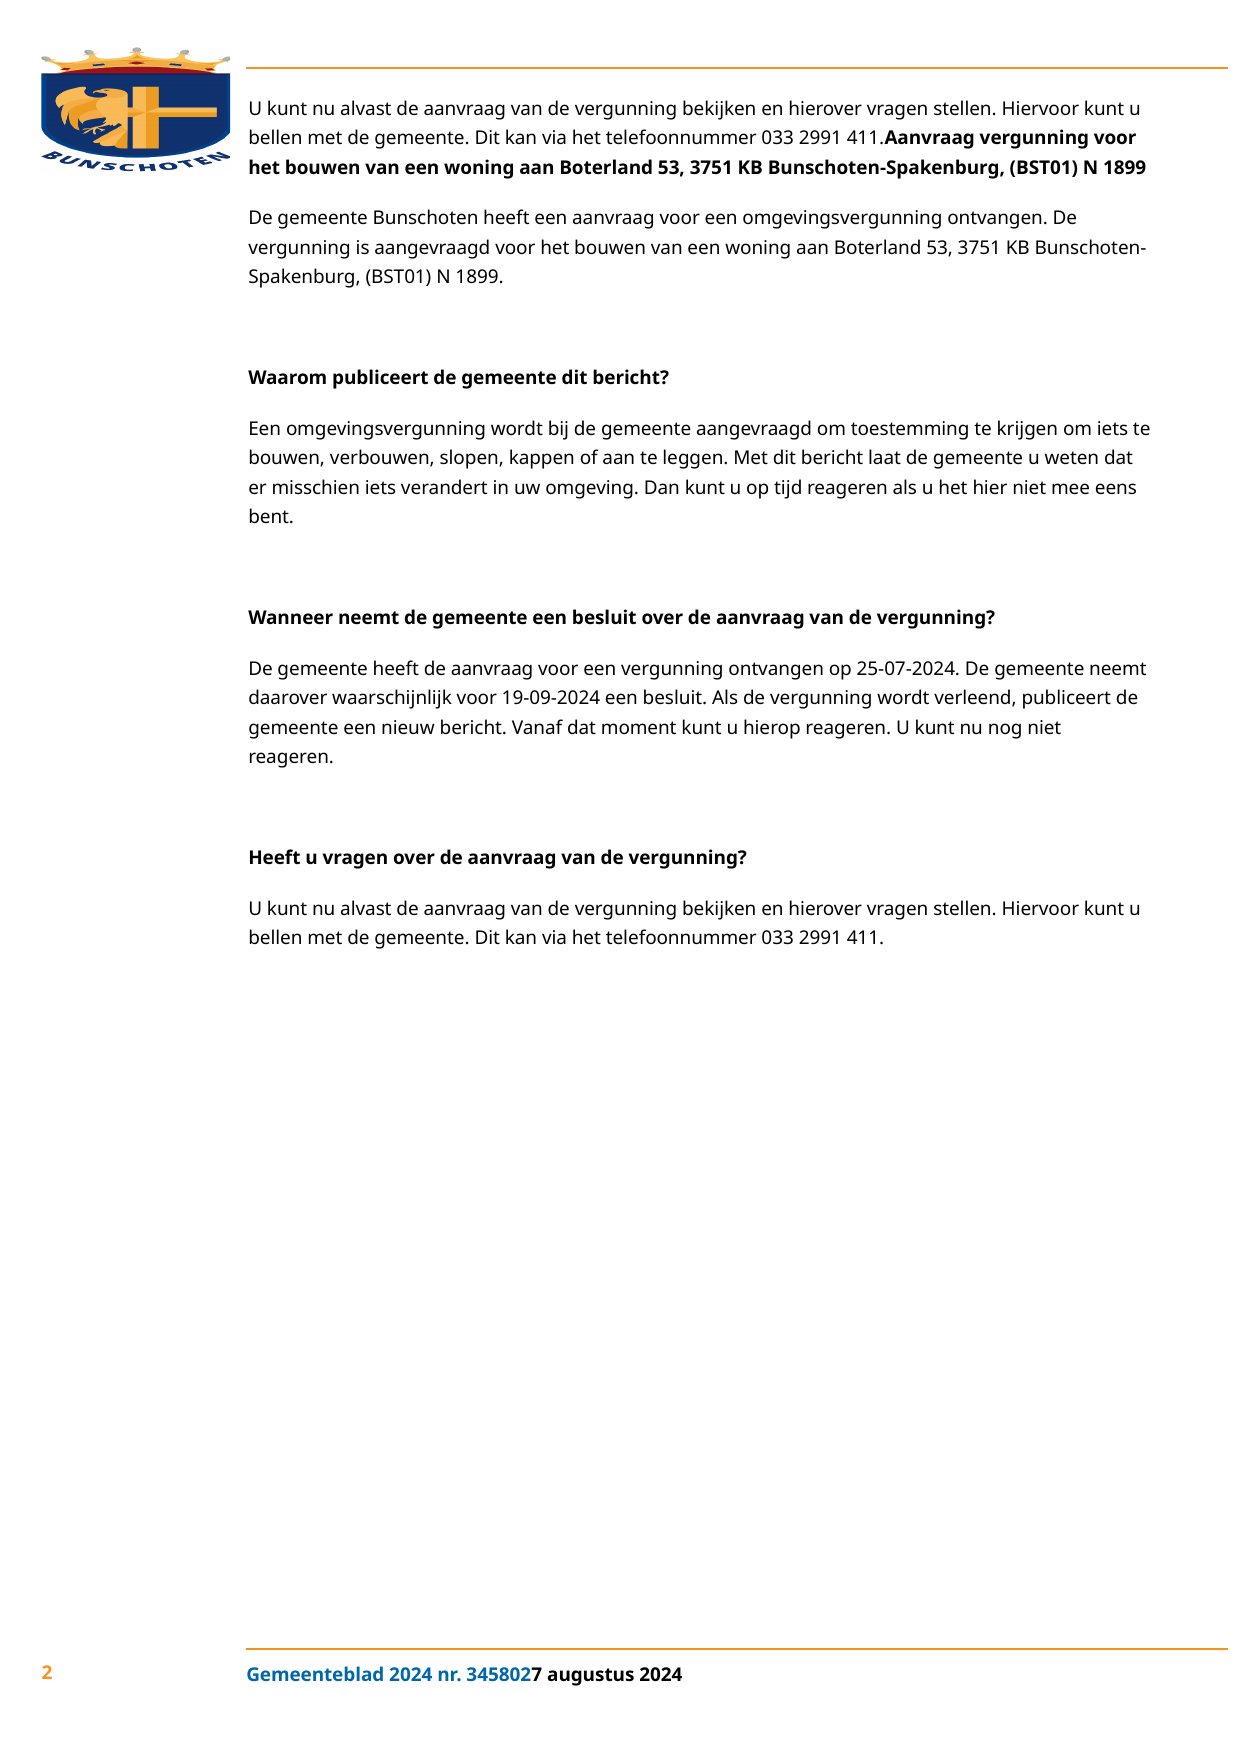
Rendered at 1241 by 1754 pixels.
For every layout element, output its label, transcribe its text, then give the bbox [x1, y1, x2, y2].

picture [41, 47, 231, 172]
text U kunt nu alvast de aanvraag van de vergunning bekijken en hierover vragen stellen. Hiervoor kunt u bellen met de gemeente. Dit kan via het telefoonnummer 033 2991 411.Aanvraag vergunning voor het bouwen van een woning aan Boterland 53, 3751 KB Bunschoten-Spakenburg, (BST01) N 1899 [248, 95, 1152, 180]
text Waarom publiceert de gemeente dit bericht? [248, 364, 1152, 390]
text Wanneer neemt de gemeente een besluit over de aanvraag van de vergunning? [248, 604, 1152, 630]
text De gemeente heeft de aanvraag voor een vergunning ontvangen op 25-07-2024. De gemeente neemt daarover waarschijnlijk voor 19-09-2024 een besluit. Als de vergunning wordt verleend, publiceert de gemeente een nieuw bericht. Vanaf dat moment kunt u hierop reageren. U kunt nu nog niet reageren. [248, 655, 1152, 769]
text De gemeente Bunschoten heeft een aanvraag voor een omgevingsvergunning ontvangen. De vergunning is aangevraagd voor het bouwen van een woning aan Boterland 53, 3751 KB Bunschoten-Spakenburg, (BST01) N 1899. [248, 204, 1152, 289]
text Een omgevingsvergunning wordt bij de gemeente aangevraagd om toestemming te krijgen om iets te bouwen, verbouwen, slopen, kappen of aan te leggen. Met dit bericht laat de gemeente u weten dat er misschien iets verandert in uw omgeving. Dan kunt u op tijd reageren als u het hier niet mee eens bent. [248, 415, 1152, 529]
text Heeft u vragen over de aanvraag van de vergunning? [248, 844, 1152, 870]
text U kunt nu alvast de aanvraag van de vergunning bekijken en hierover vragen stellen. Hiervoor kunt u bellen met de gemeente. Dit kan via het telefoonnummer 033 2991 411. [248, 895, 1152, 950]
